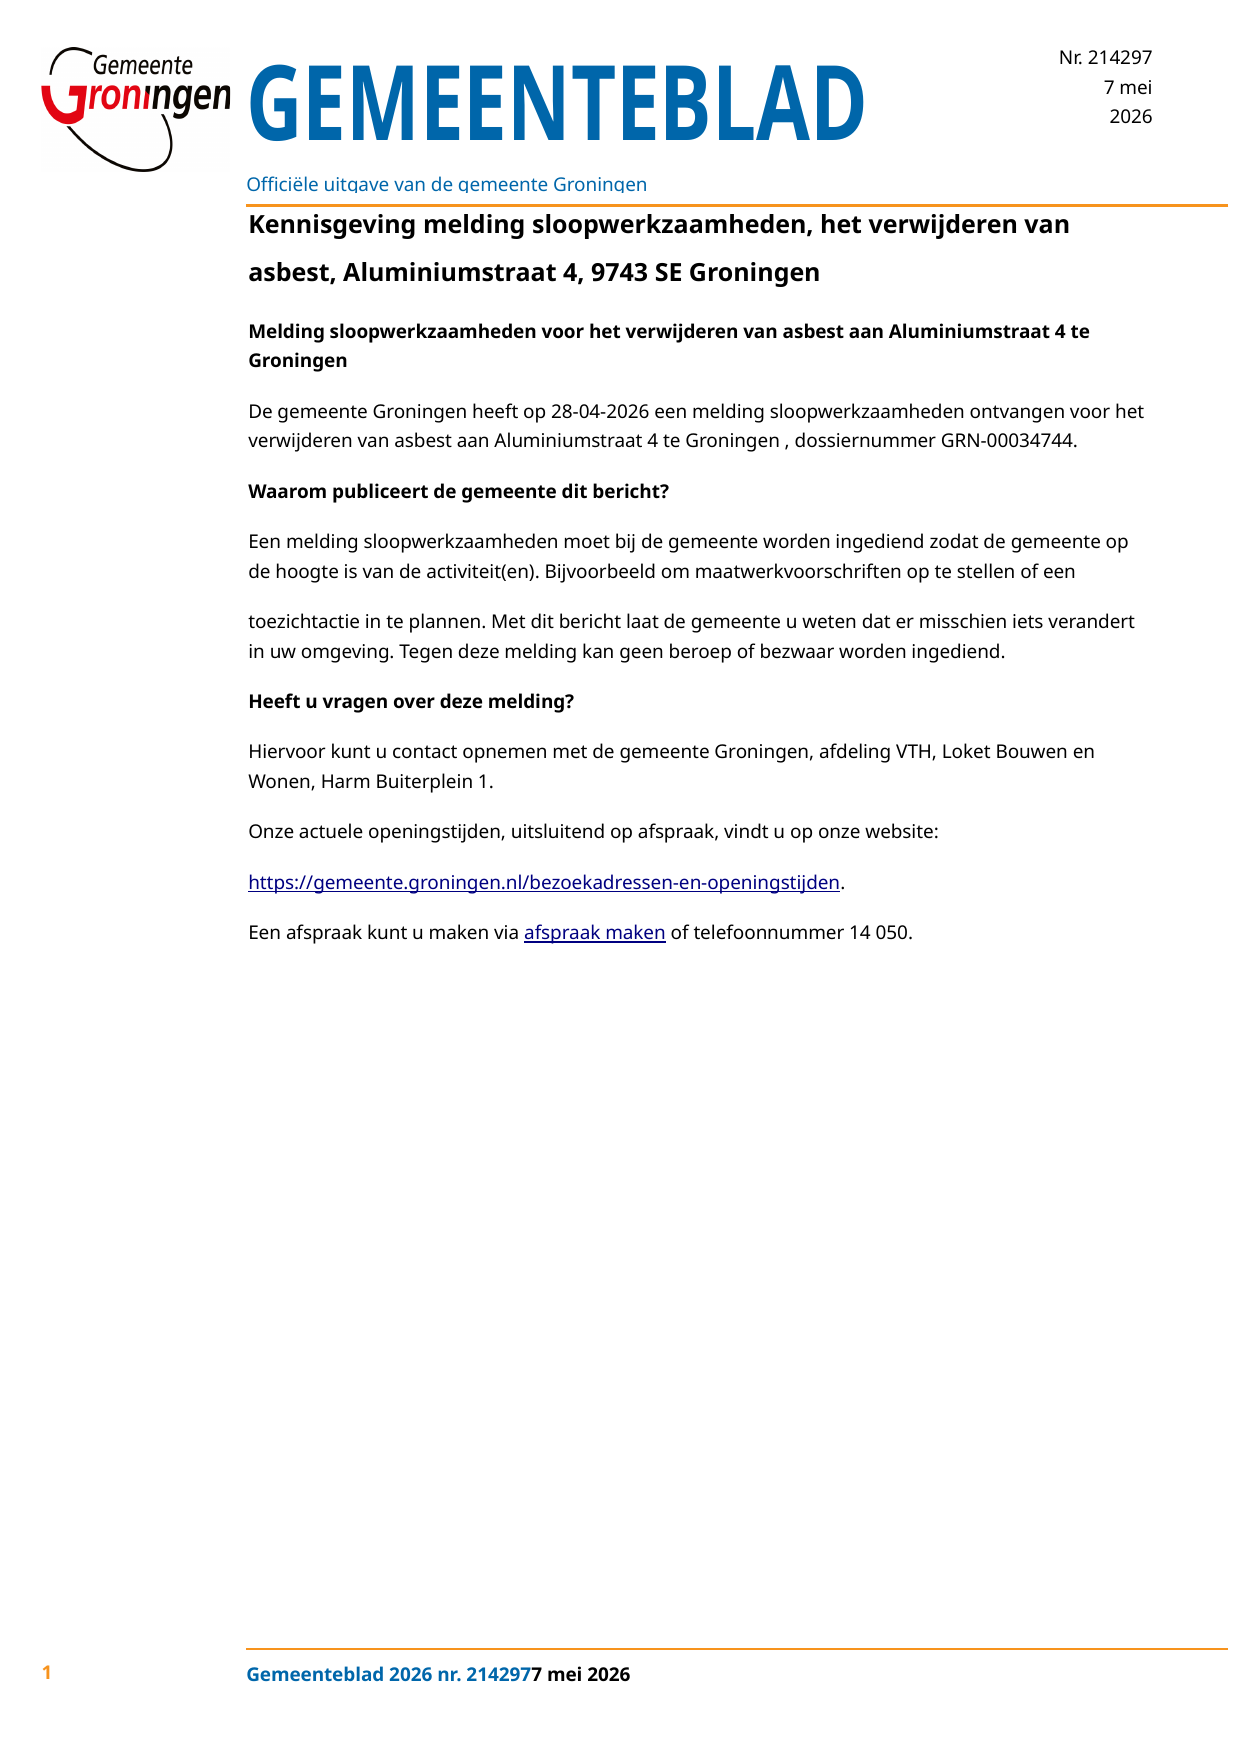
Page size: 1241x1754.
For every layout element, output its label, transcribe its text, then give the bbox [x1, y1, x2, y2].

text toezichtactie in te plannen. Met dit bericht laat de gemeente u weten dat er misschien iets verandert in uw omgeving. Tegen deze melding kan geen beroep of bezwaar worden ingediend. [248, 608, 1152, 664]
picture [41, 47, 231, 172]
text Een afspraak kunt u maken via afspraak maken of telefoonnummer 14 050. [248, 919, 1152, 945]
text Onze actuele openingstijden, uitsluitend op afspraak, vindt u op onze website: [248, 819, 1152, 844]
text https://gemeente.groningen.nl/bezoekadressen-en-openingstijden. [248, 869, 1152, 895]
text Waarom publiceert de gemeente dit bericht? [248, 478, 1152, 504]
text Hiervoor kunt u contact opnemen met de gemeente Groningen, afdeling VTH, Loket Bouwen en Wonen, Harm Buiterplein 1. [248, 739, 1152, 794]
text Een melding sloopwerkzaamheden moet bij de gemeente worden ingediend zodat de gemeente op de hoogte is van de activiteit(en). Bijvoorbeeld om maatwerkvoorschriften op te stellen of een [248, 528, 1152, 584]
text Kennisgeving melding sloopwerkzaamheden, het verwijderen van asbest, Aluminiumstraat 4, 9743 SE Groningen [248, 207, 1152, 288]
text Heeft u vragen over deze melding? [248, 688, 1152, 714]
text De gemeente Groningen heeft op 28-04-2026 een melding sloopwerkzaamheden ontvangen voor het verwijderen van asbest aan Aluminiumstraat 4 te Groningen , dossiernummer GRN-00034744. [248, 398, 1152, 453]
text Melding sloopwerkzaamheden voor het verwijderen van asbest aan Aluminiumstraat 4 te Groningen [248, 318, 1152, 373]
